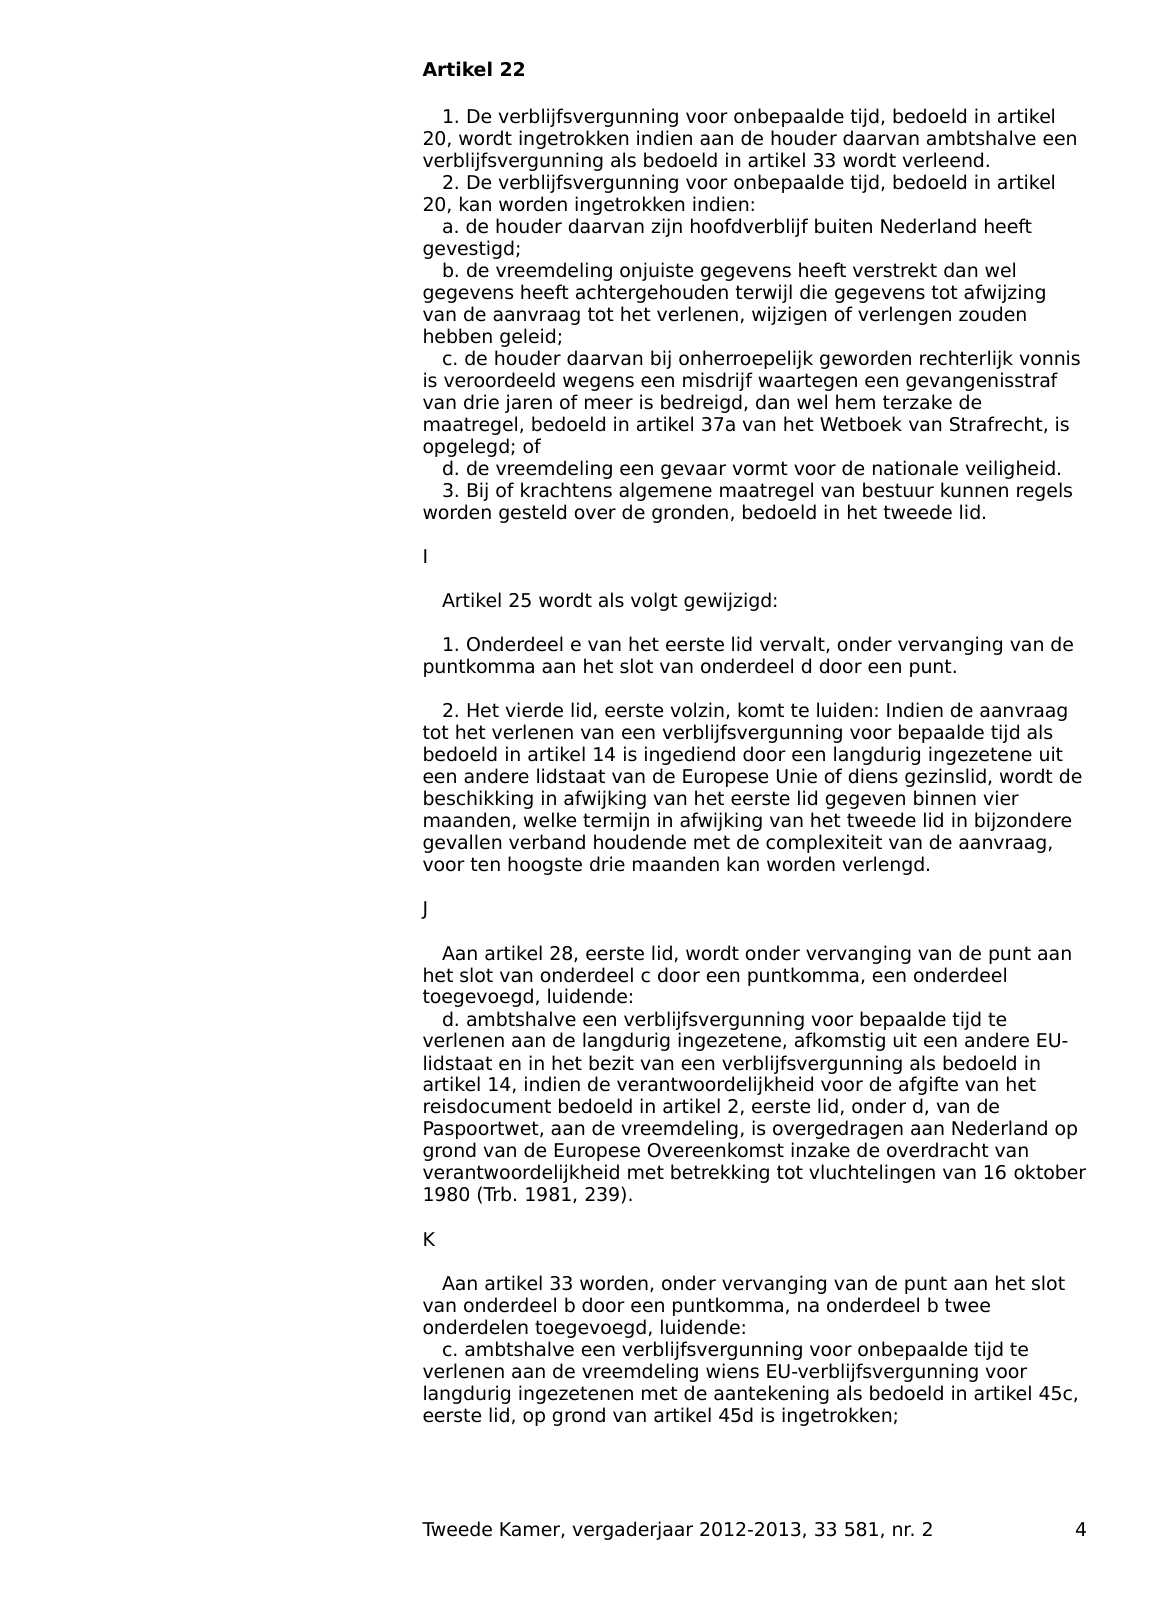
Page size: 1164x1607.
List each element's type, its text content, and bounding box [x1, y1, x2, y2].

subtitle Artikel 22 [422, 59, 1087, 81]
text I [422, 546, 1087, 568]
text Aan artikel 33 worden, onder vervanging van de punt aan het slot van onderdeel b door een puntkomma, na onderdeel b twee onderdelen toegevoegd, luidende: [422, 1273, 1087, 1338]
text d. ambtshalve een verblijfsvergunning voor bepaalde tijd te verlenen aan de langdurig ingezetene, afkomstig uit een andere EU-lidstaat en in het bezit van een verblijfsvergunning als bedoeld in artikel 14, indien de verantwoordelijkheid voor de afgifte van het reisdocument bedoeld in artikel 2, eerste lid, onder d, van de Paspoortwet, aan de vreemdeling, is overgedragen aan Nederland op grond van de Europese Overeenkomst inzake de overdracht van verantwoordelijkheid met betrekking tot vluchtelingen van 16 oktober 1980 (Trb. 1981, 239). [422, 1008, 1087, 1206]
text 1. Onderdeel e van het eerste lid vervalt, onder vervanging van de puntkomma aan het slot van onderdeel d door een punt. [422, 634, 1087, 678]
text b. de vreemdeling onjuiste gegevens heeft verstrekt dan wel gegevens heeft achtergehouden terwijl die gegevens tot afwijzing van de aanvraag tot het verlenen, wijzigen of verlengen zouden hebben geleid; [422, 260, 1087, 348]
text 2. De verblijfsvergunning voor onbepaalde tijd, bedoeld in artikel 20, kan worden ingetrokken indien: [422, 172, 1087, 216]
text Artikel 25 wordt als volgt gewijzigd: [422, 590, 1087, 612]
text 2. Het vierde lid, eerste volzin, komt te luiden: Indien de aanvraag tot het verlenen van een verblijfsvergunning voor bepaalde tijd als bedoeld in artikel 14 is ingediend door een langdurig ingezetene uit een andere lidstaat van de Europese Unie of diens gezinslid, wordt de beschikking in afwijking van het eerste lid gegeven binnen vier maanden, welke termijn in afwijking van het tweede lid in bijzondere gevallen verband houdende met de complexiteit van de aanvraag, voor ten hoogste drie maanden kan worden verlengd. [422, 700, 1087, 876]
text d. de vreemdeling een gevaar vormt voor de nationale veiligheid. [422, 458, 1087, 480]
text c. ambtshalve een verblijfsvergunning voor onbepaalde tijd te verlenen aan de vreemdeling wiens EU-verblijfsvergunning voor langdurig ingezetenen met de aantekening als bedoeld in artikel 45c, eerste lid, op grond van artikel 45d is ingetrokken; [422, 1338, 1087, 1426]
text Aan artikel 28, eerste lid, wordt onder vervanging van de punt aan het slot van onderdeel c door een puntkomma, een onderdeel toegevoegd, luidende: [422, 942, 1087, 1008]
text K [422, 1228, 1087, 1250]
text 1. De verblijfsvergunning voor onbepaalde tijd, bedoeld in artikel 20, wordt ingetrokken indien aan de houder daarvan ambtshalve een verblijfsvergunning als bedoeld in artikel 33 wordt verleend. [422, 106, 1087, 172]
text J [422, 898, 1087, 920]
text c. de houder daarvan bij onherroepelijk geworden rechterlijk vonnis is veroordeeld wegens een misdrijf waartegen een gevangenisstraf van drie jaren of meer is bedreigd, dan wel hem terzake de maatregel, bedoeld in artikel 37a van het Wetboek van Strafrecht, is opgelegd; of [422, 348, 1087, 458]
text a. de houder daarvan zijn hoofdverblijf buiten Nederland heeft gevestigd; [422, 216, 1087, 260]
text 3. Bij of krachtens algemene maatregel van bestuur kunnen regels worden gesteld over de gronden, bedoeld in het tweede lid. [422, 480, 1087, 524]
